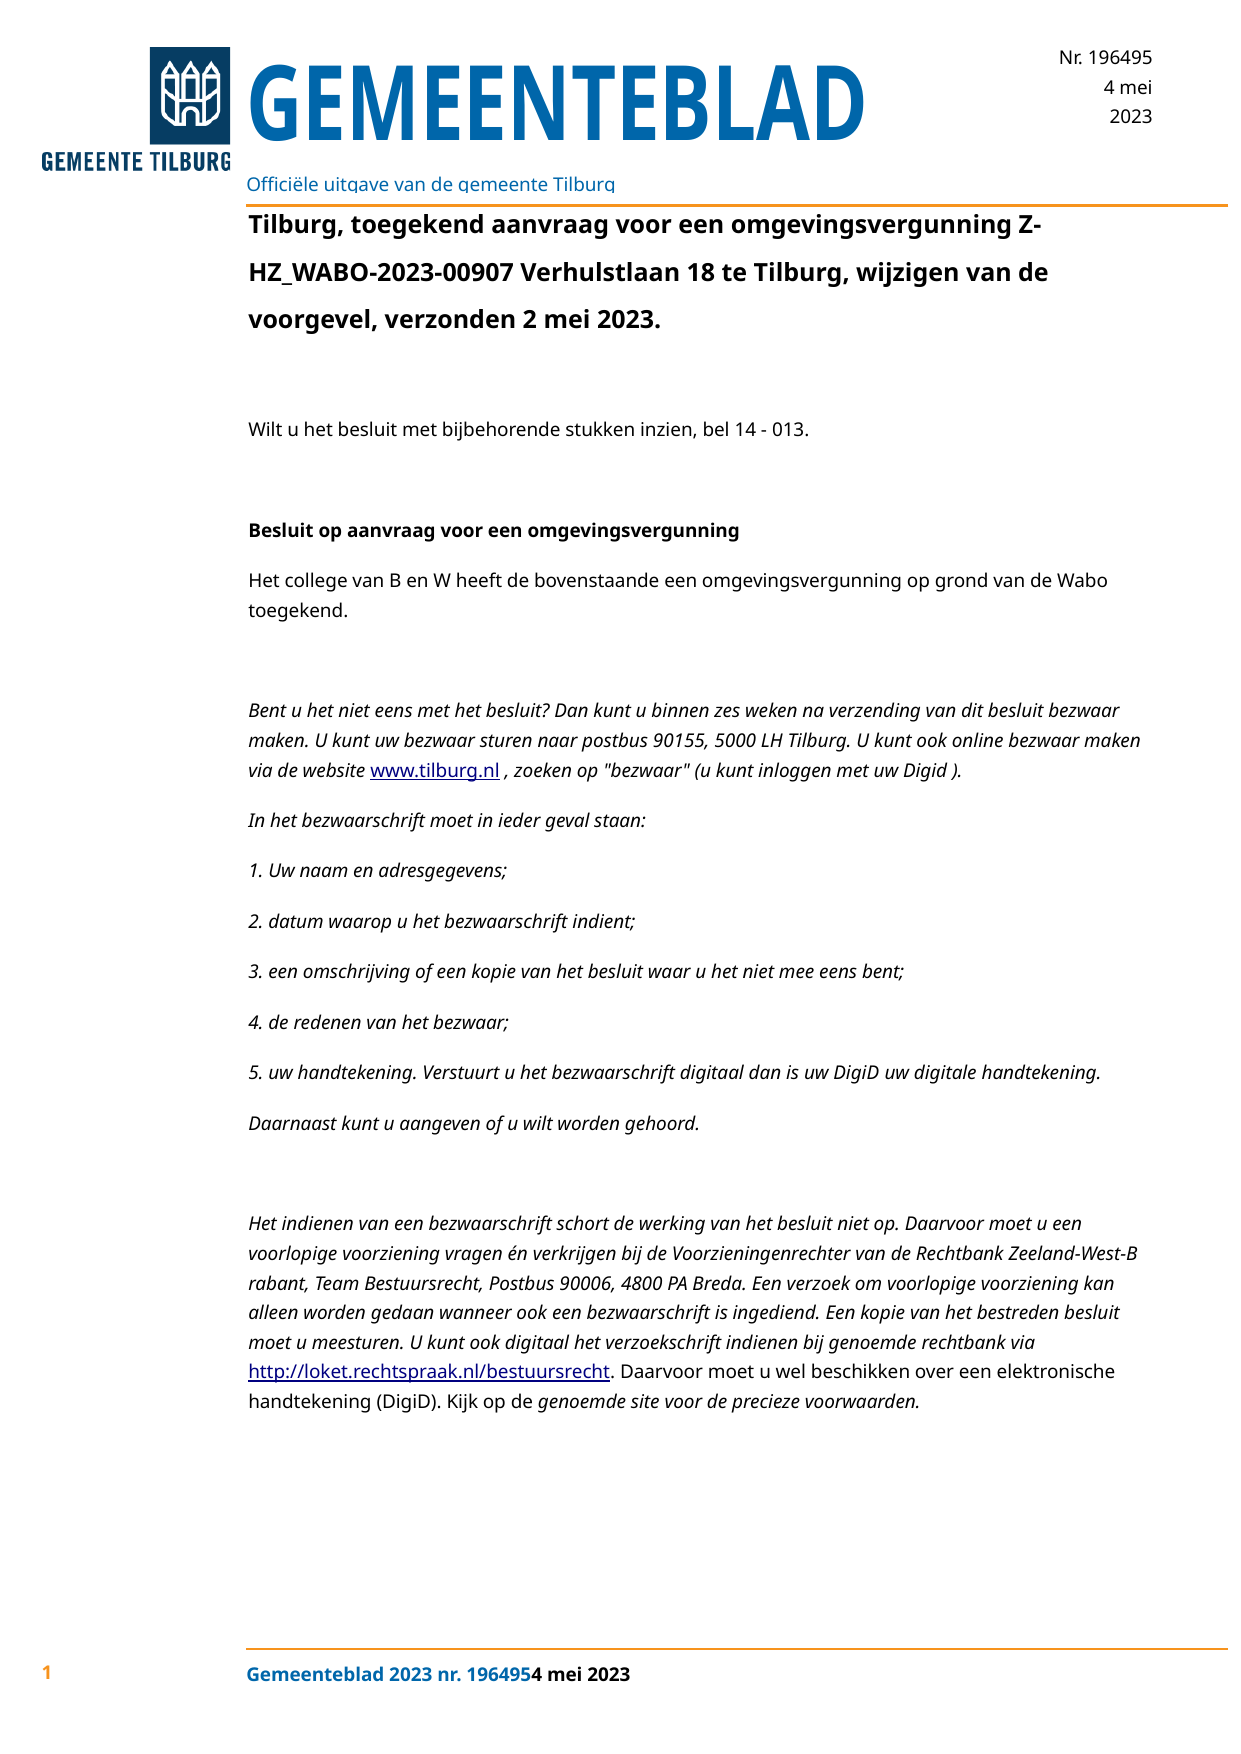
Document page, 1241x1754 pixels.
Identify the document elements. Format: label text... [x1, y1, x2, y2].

text Het college van B en W heeft de bovenstaande een omgevingsvergunning op grond van de Wabo toegekend. [248, 567, 1152, 622]
text 4. de redenen van het bezwaar; [248, 1009, 1152, 1034]
text Daarnaast kunt u aangeven of u wilt worden gehoord. [248, 1110, 1152, 1135]
text Het indienen van een bezwaarschrift schort de werking van het besluit niet op. Daarvoor moet u een voorlopige voorziening vragen én verkrijgen bij de Voorzieningenrechter van de Rechtbank Zeeland-West-B rabant, Team Bestuursrecht, Postbus 90006, 4800 PA Breda. Een verzoek om voorlopige voorziening kan alleen worden gedaan wanneer ook een bezwaarschrift is ingediend. Een kopie van het bestreden besluit moet u meesturen. U kunt ook digitaal het verzoekschrift indienen bij genoemde rechtbank via http://loket.rechtspraak.nl/bestuursrecht. Daarvoor moet u wel beschikken over een elektronische handtekening (DigiD). Kijk op de genoemde site voor de precieze voorwaarden. [248, 1211, 1152, 1414]
text 3. een omschrijving of een kopie van het besluit waar u het niet mee eens bent; [248, 958, 1152, 984]
picture [41, 47, 231, 172]
text 2. datum waarop u het bezwaarschrift indient; [248, 908, 1152, 934]
text Tilburg, toegekend aanvraag voor een omgevingsvergunning Z-HZ_WABO-2023-00907 Verhulstlaan 18 te Tilburg, wijzigen van de voorgevel, verzonden 2 mei 2023. [248, 207, 1152, 336]
text Bent u het niet eens met het besluit? Dan kunt u binnen zes weken na verzending van dit besluit bezwaar maken. U kunt uw bezwaar sturen naar postbus 90155, 5000 LH Tilburg. U kunt ook online bezwaar maken via de website www.tilburg.nl , zoeken op "bezwaar" (u kunt inloggen met uw Digid ). [248, 698, 1152, 782]
text Wilt u het besluit met bijbehorende stukken inzien, bel 14 - 013. [248, 416, 1152, 442]
text Besluit op aanvraag voor een omgevingsvergunning [248, 517, 1152, 542]
text In het bezwaarschrift moet in ieder geval staan: [248, 807, 1152, 833]
text 5. uw handtekening. Verstuurt u het bezwaarschrift digitaal dan is uw DigiD uw digitale handtekening. [248, 1059, 1152, 1085]
text 1. Uw naam en adresgegevens; [248, 858, 1152, 883]
